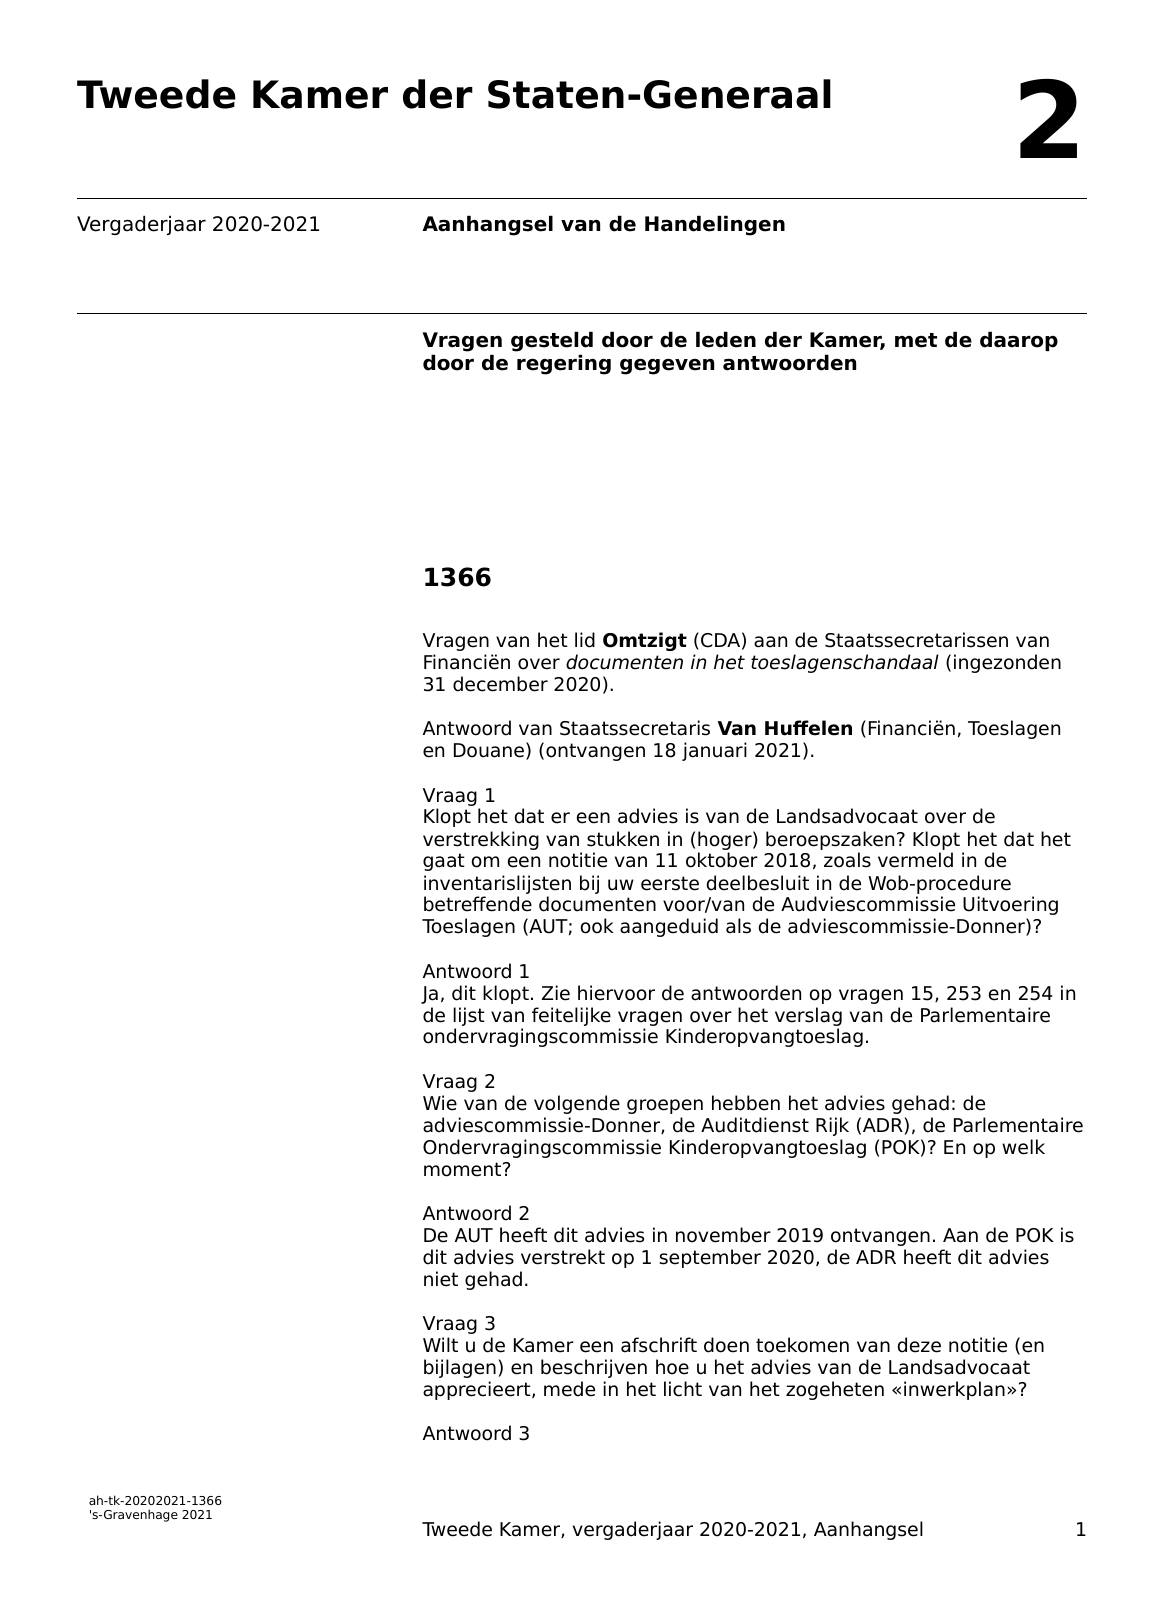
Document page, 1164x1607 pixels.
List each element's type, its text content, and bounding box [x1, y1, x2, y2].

text Wilt u de Kamer een afschrift doen toekomen van deze notitie (en bijlagen) en beschrijven hoe u het advies van de Landsadvocaat apprecieert, mede in het licht van het zogeheten «inwerkplan»? [422, 1335, 1087, 1401]
text Klopt het dat er een advies is van de Landsadvocaat over de verstrekking van stukken in (hoger) beroepszaken? Klopt het dat het gaat om een notitie van 11 oktober 2018, zoals vermeld in de inventarislijsten bij uw eerste deelbesluit in de Wob-procedure betreffende documenten voor/van de Audviescommissie Uitvoering Toeslagen (AUT; ook aangeduid als de adviescommissie-Donner)? [422, 806, 1087, 938]
text Antwoord 3 [422, 1423, 1087, 1445]
text 's-Gravenhage 2021 [88, 1508, 323, 1522]
text 1366 [422, 563, 1087, 592]
table_cell Aanhangsel van de Handelingen [422, 199, 1087, 313]
table_cell Vergaderjaar 2020-2021 [77, 199, 422, 313]
text Ja, dit klopt. Zie hiervoor de antwoorden op vragen 15, 253 en 254 in de lijst van feitelijke vragen over het verslag van de Parlementaire ondervragingscommissie Kinderopvangtoeslag. [422, 982, 1087, 1048]
text Vragen van het lid Omtzigt (CDA) aan de Staatssecretarissen van Financiën over documenten in het toeslagenschandaal (ingezonden 31 december 2020). [422, 630, 1087, 696]
table_cell [77, 314, 422, 375]
table_cell Vragen gesteld door de leden der Kamer, met de daarop door de regering gegeven antwoorden [422, 314, 1087, 375]
text Vraag 3 [422, 1313, 1087, 1335]
text Wie van de volgende groepen hebben het advies gehad: de adviescommissie-Donner, de Auditdienst Rijk (ADR), de Parlementaire Ondervragingscommissie Kinderopvangtoeslag (POK)? En op welk moment? [422, 1093, 1087, 1181]
text Antwoord 2 [422, 1203, 1087, 1225]
text Vraag 1 [422, 784, 1087, 806]
table_header 2 [886, 59, 1087, 198]
text Antwoord 1 [422, 961, 1087, 982]
table_header Tweede Kamer der Staten-Generaal [77, 59, 886, 198]
text De AUT heeft dit advies in november 2019 ontvangen. Aan de POK is dit advies verstrekt op 1 september 2020, de ADR heeft dit advies niet gehad. [422, 1225, 1087, 1291]
text Antwoord van Staatssecretaris Van Huffelen (Financiën, Toeslagen en Douane) (ontvangen 18 januari 2021). [422, 718, 1087, 762]
text Vraag 2 [422, 1071, 1087, 1093]
text ah-tk-20202021-1366 [88, 1494, 323, 1508]
